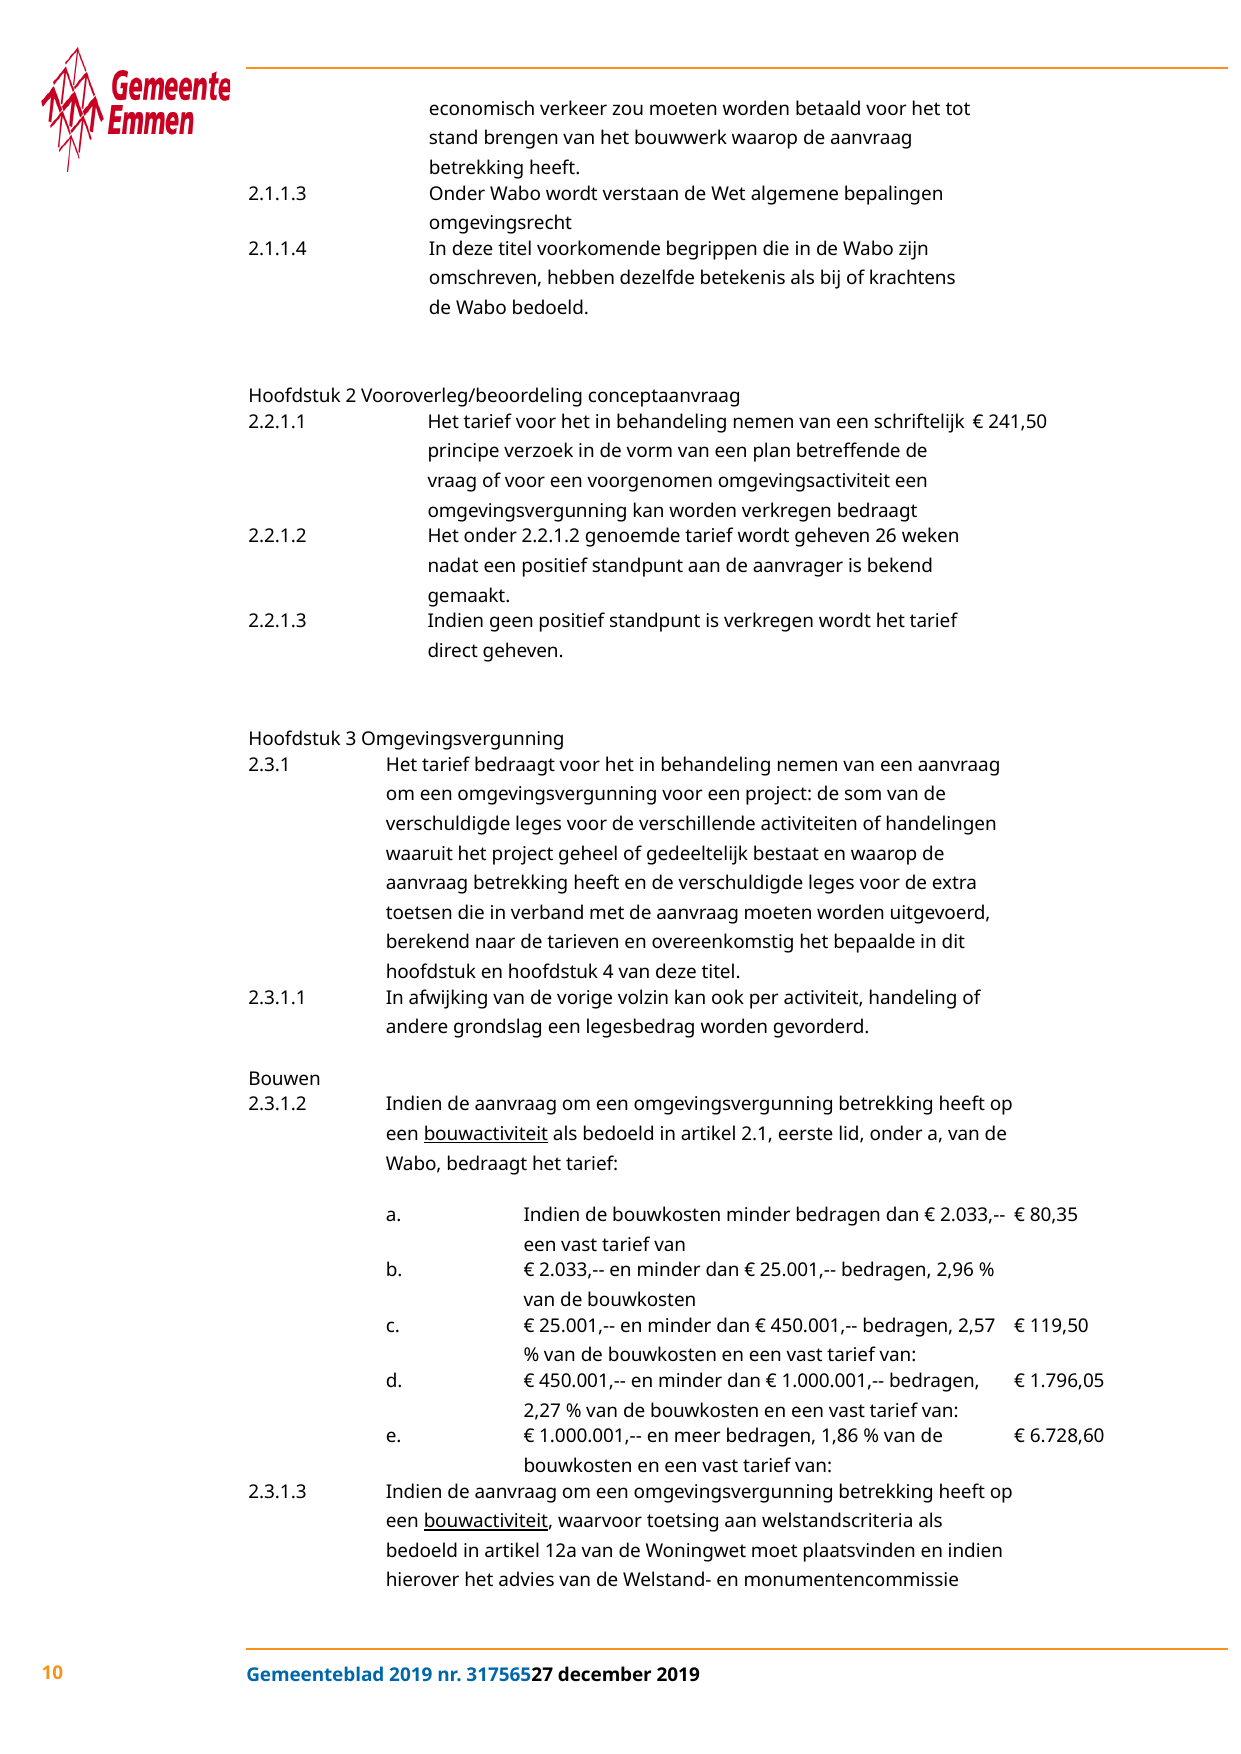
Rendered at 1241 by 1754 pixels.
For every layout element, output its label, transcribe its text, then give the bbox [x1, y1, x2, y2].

table_cell [973, 608, 1152, 663]
table_cell In afwijking van de vorige volzin kan ook per activiteit, handeling of andere grondslag een legesbedrag worden gevorderd. [386, 984, 1014, 1039]
table_cell [248, 1312, 386, 1367]
table_cell 2.3.1.1 [248, 984, 386, 1039]
table_cell c. [386, 1312, 523, 1367]
table_cell € 80,35 [1014, 1201, 1152, 1257]
table_header Hoofdstuk 2 Vooroverleg/beoordeling conceptaanvraag [248, 383, 972, 408]
table_cell In deze titel voorkomende begrippen die in de Wabo zijn omschreven, hebben dezelfde betekenis als bij of krachtens de Wabo bedoeld. [429, 235, 971, 320]
table_cell [248, 1039, 386, 1065]
table_cell € 119,50 [1014, 1312, 1152, 1367]
table_cell [248, 1367, 386, 1422]
table_cell [248, 1257, 386, 1312]
table_cell [386, 1039, 1014, 1065]
table_cell Het onder 2.2.1.2 genoemde tarief wordt geheven 26 weken nadat een positief standpunt aan de aanvrager is bekend gemaakt. [427, 523, 972, 607]
table_cell 2.1.1.3 [248, 180, 429, 235]
table_cell Het tarief voor het in behandeling nemen van een schriftelijk principe verzoek in de vorm van een plan betreffende de vraag of voor een voorgenomen omgevingsactiviteit een omgevingsvergunning kan worden verkregen bedraagt [427, 408, 972, 523]
table_cell 2.2.1.3 [248, 608, 427, 663]
table_cell [248, 95, 429, 180]
table_cell Bouwen [248, 1065, 1014, 1091]
table_cell a. [386, 1201, 523, 1257]
table_cell economisch verkeer zou moeten worden betaald voor het tot stand brengen van het bouwwerk waarop de aanvraag betrekking heeft. [429, 95, 971, 180]
table_cell 2.3.1 [248, 751, 386, 984]
table_cell 2.1.1.4 [248, 235, 429, 320]
table_cell [1014, 751, 1152, 984]
table_cell Indien de bouwkosten minder bedragen dan € 2.033,-- een vast tarief van [523, 1201, 1014, 1257]
table_cell 2.2.1.1 [248, 408, 427, 523]
table_header [1014, 725, 1152, 751]
table_cell [1014, 1176, 1152, 1201]
table_cell € 2.033,-- en minder dan € 25.001,-- bedragen, 2,96 % van de bouwkosten [523, 1257, 1014, 1312]
table_cell 2.3.1.2 [248, 1091, 386, 1176]
table_cell [1014, 1039, 1152, 1065]
table_cell Indien geen positief standpunt is verkregen wordt het tarief direct geheven. [427, 608, 972, 663]
table_cell [1014, 984, 1152, 1039]
table_cell [248, 1423, 386, 1478]
table_cell [971, 180, 1152, 235]
picture [41, 47, 231, 172]
table_cell Indien de aanvraag om een omgevingsvergunning betrekking heeft op een bouwactiviteit als bedoeld in artikel 2.1, eerste lid, onder a, van de Wabo, bedraagt het tarief: [386, 1091, 1014, 1176]
table_cell b. [386, 1257, 523, 1312]
table_cell [971, 235, 1152, 320]
table_cell 2.2.1.2 [248, 523, 427, 607]
table_cell [1014, 1065, 1152, 1091]
table_cell [1014, 1257, 1152, 1312]
table_header Hoofdstuk 3 Omgevingsvergunning [248, 725, 1014, 751]
table_cell Het tarief bedraagt voor het in behandeling nemen van een aanvraag om een omgevingsvergunning voor een project: de som van de verschuldigde leges voor de verschillende activiteiten of handelingen waaruit het project geheel of gedeeltelijk bestaat en waarop de aanvraag betrekking heeft en de verschuldigde leges voor de extra toetsen die in verband met de aanvraag moeten worden uitgevoerd, berekend naar de tarieven en overeenkomstig het bepaalde in dit hoofdstuk en hoofdstuk 4 van deze titel. [386, 751, 1014, 984]
table_cell € 1.796,05 [1014, 1367, 1152, 1422]
table_cell [386, 1176, 1014, 1201]
table_cell 2.3.1.3 [248, 1478, 386, 1592]
table_cell € 6.728,60 [1014, 1423, 1152, 1478]
table_cell € 25.001,-- en minder dan € 450.001,-- bedragen, 2,57 % van de bouwkosten en een vast tarief van: [523, 1312, 1014, 1367]
table_cell [248, 1201, 386, 1257]
table_cell e. [386, 1423, 523, 1478]
table_cell d. [386, 1367, 523, 1422]
table_header [973, 383, 1152, 408]
table_cell [248, 1176, 386, 1201]
table_cell [1014, 1091, 1152, 1176]
table_cell € 1.000.001,-- en meer bedragen, 1,86 % van de bouwkosten en een vast tarief van: [523, 1423, 1014, 1478]
table_cell [973, 523, 1152, 607]
table_cell Indien de aanvraag om een omgevingsvergunning betrekking heeft op een bouwactiviteit, waarvoor toetsing aan welstandscriteria als bedoeld in artikel 12a van de Woningwet moet plaatsvinden en indien hierover het advies van de Welstand- en monumentencommissie [386, 1478, 1014, 1592]
table_cell Onder Wabo wordt verstaan de Wet algemene bepalingen omgevingsrecht [429, 180, 971, 235]
table_cell € 450.001,-- en minder dan € 1.000.001,-- bedragen, 2,27 % van de bouwkosten en een vast tarief van: [523, 1367, 1014, 1422]
table_cell [971, 95, 1152, 180]
table_cell [1014, 1478, 1152, 1592]
table_cell € 241,50 [973, 408, 1152, 523]
